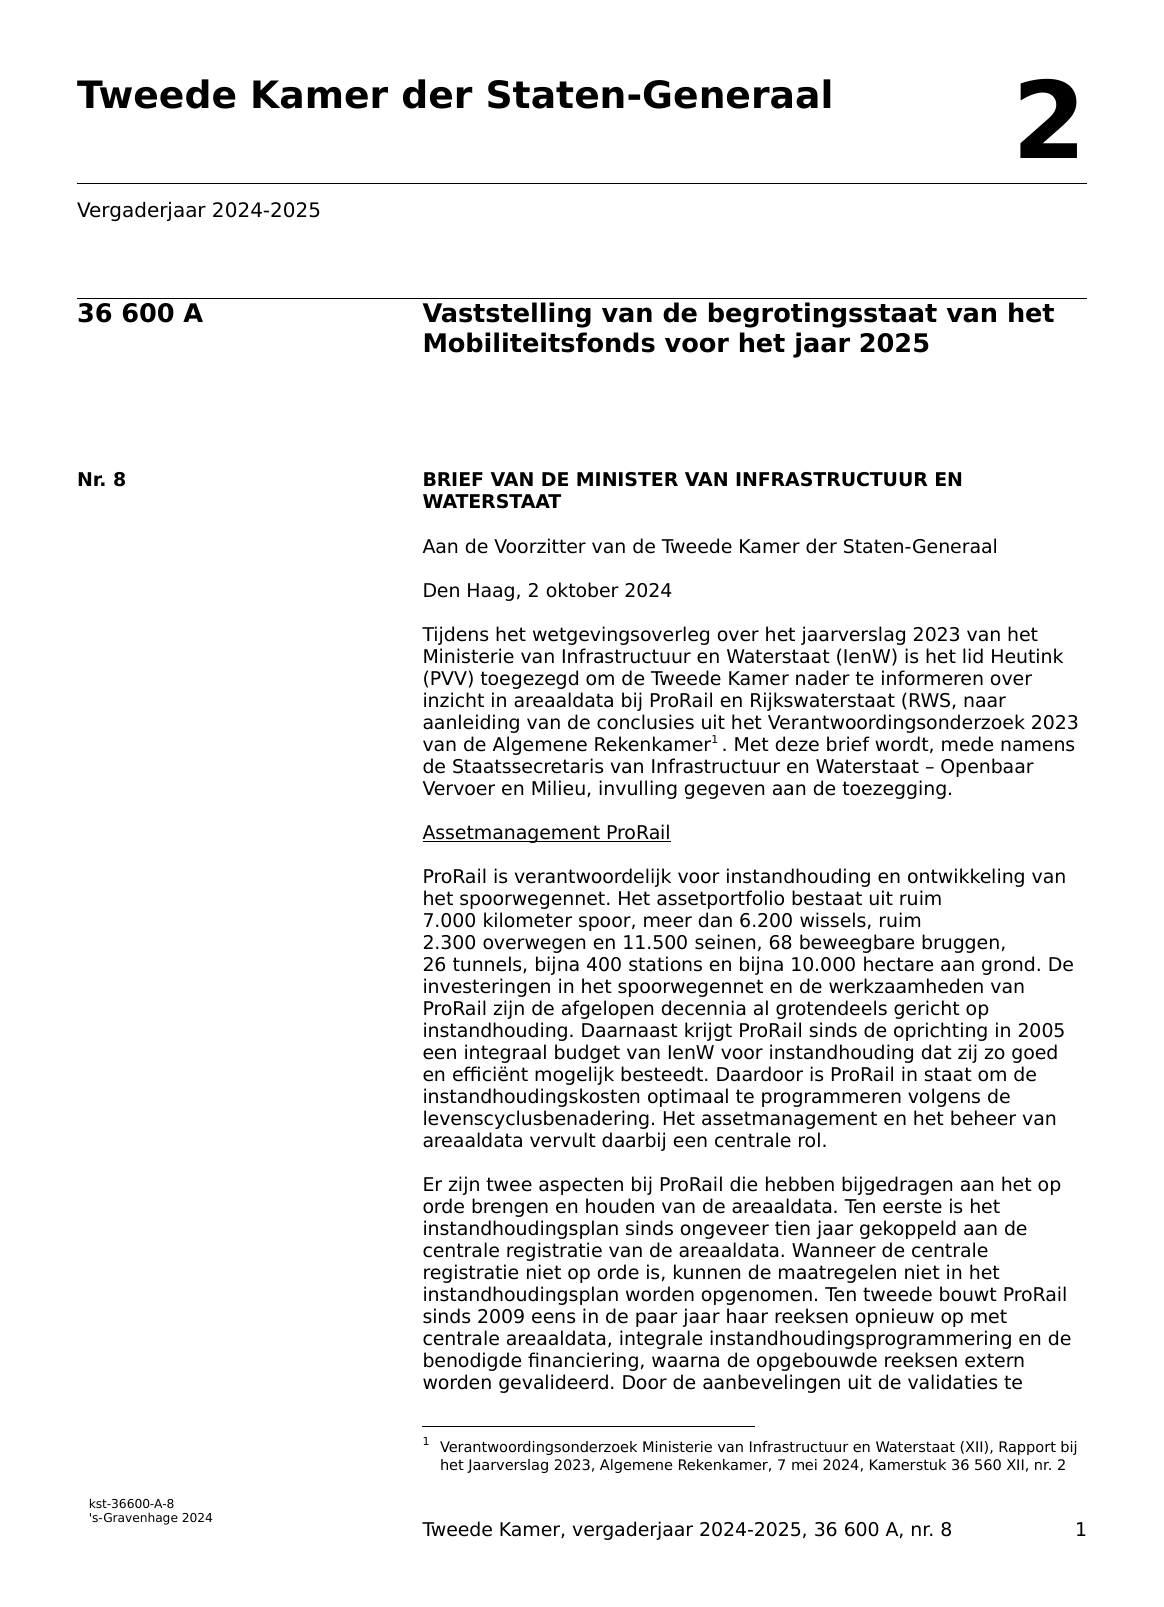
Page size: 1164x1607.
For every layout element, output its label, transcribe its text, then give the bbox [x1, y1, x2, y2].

text Verantwoordingsonderzoek Ministerie van Infrastructuur en Waterstaat (XII), Rapport bij het Jaarverslag 2023, Algemene Rekenkamer, 7 mei 2024, Kamerstuk 36 560 XII, nr. 2 [422, 1435, 1087, 1474]
text Den Haag, 2 oktober 2024 [422, 580, 1087, 602]
subtitle 36 600 A Vaststelling van de begrotingsstaat van het Mobiliteitsfonds voor het jaar 2025 [77, 299, 1087, 358]
text Aan de Voorzitter van de Tweede Kamer der Staten-Generaal [422, 536, 1087, 557]
table_header 2 [886, 59, 1087, 183]
table_header Tweede Kamer der Staten-Generaal [77, 59, 886, 183]
text Er zijn twee aspecten bij ProRail die hebben bijgedragen aan het op orde brengen en houden van de areaaldata. Ten eerste is het instandhoudingsplan sinds ongeveer tien jaar gekoppeld aan de centrale registratie van de areaaldata. Wanneer de centrale registratie niet op orde is, kunnen de maatregelen niet in het instandhoudingsplan worden opgenomen. Ten tweede bouwt ProRail sinds 2009 eens in de paar jaar haar reeksen opnieuw op met centrale areaaldata, integrale instandhoudingsprogrammering en de benodigde financiering, waarna de opgebouwde reeksen extern worden gevalideerd. Door de aanbevelingen uit de validaties te [422, 1174, 1087, 1394]
subtitle Assetmanagement ProRail [422, 822, 1087, 844]
text kst-36600-A-8 [88, 1497, 323, 1511]
text ProRail is verantwoordelijk voor instandhouding en ontwikkeling van het spoorwegennet. Het assetportfolio bestaat uit ruim 7.000 kilometer spoor, meer dan 6.200 wissels, ruim 2.300 overwegen en 11.500 seinen, 68 beweegbare bruggen, 26 tunnels, bijna 400 stations en bijna 10.000 hectare aan grond. De investeringen in het spoorwegennet en de werkzaamheden van ProRail zijn de afgelopen decennia al grotendeels gericht op instandhouding. Daarnaast krijgt ProRail sinds de oprichting in 2005 een integraal budget van IenW voor instandhouding dat zij zo goed en efficiënt mogelijk besteedt. Daardoor is ProRail in staat om de instandhoudingskosten optimaal te programmeren volgens de levenscyclusbenadering. Het assetmanagement en het beheer van areaaldata vervult daarbij een centrale rol. [422, 866, 1087, 1152]
subtitle Nr. 8 BRIEF VAN DE MINISTER VAN INFRASTRUCTUUR EN WATERSTAAT [77, 469, 1087, 513]
text Tijdens het wetgevingsoverleg over het jaarverslag 2023 van het Ministerie van Infrastructuur en Waterstaat (IenW) is het lid Heutink (PVV) toegezegd om de Tweede Kamer nader te informeren over inzicht in areaaldata bij ProRail en Rijkswaterstaat (RWS, naar aanleiding van de conclusies uit het Verantwoordingsonderzoek 2023 van de Algemene Rekenkamer. Met deze brief wordt, mede namens de Staatssecretaris van Infrastructuur en Waterstaat – Openbaar Vervoer en Milieu, invulling gegeven aan de toezegging. [422, 624, 1087, 800]
table_cell Vergaderjaar 2024-2025 [77, 184, 1087, 298]
text 's-Gravenhage 2024 [88, 1511, 323, 1525]
